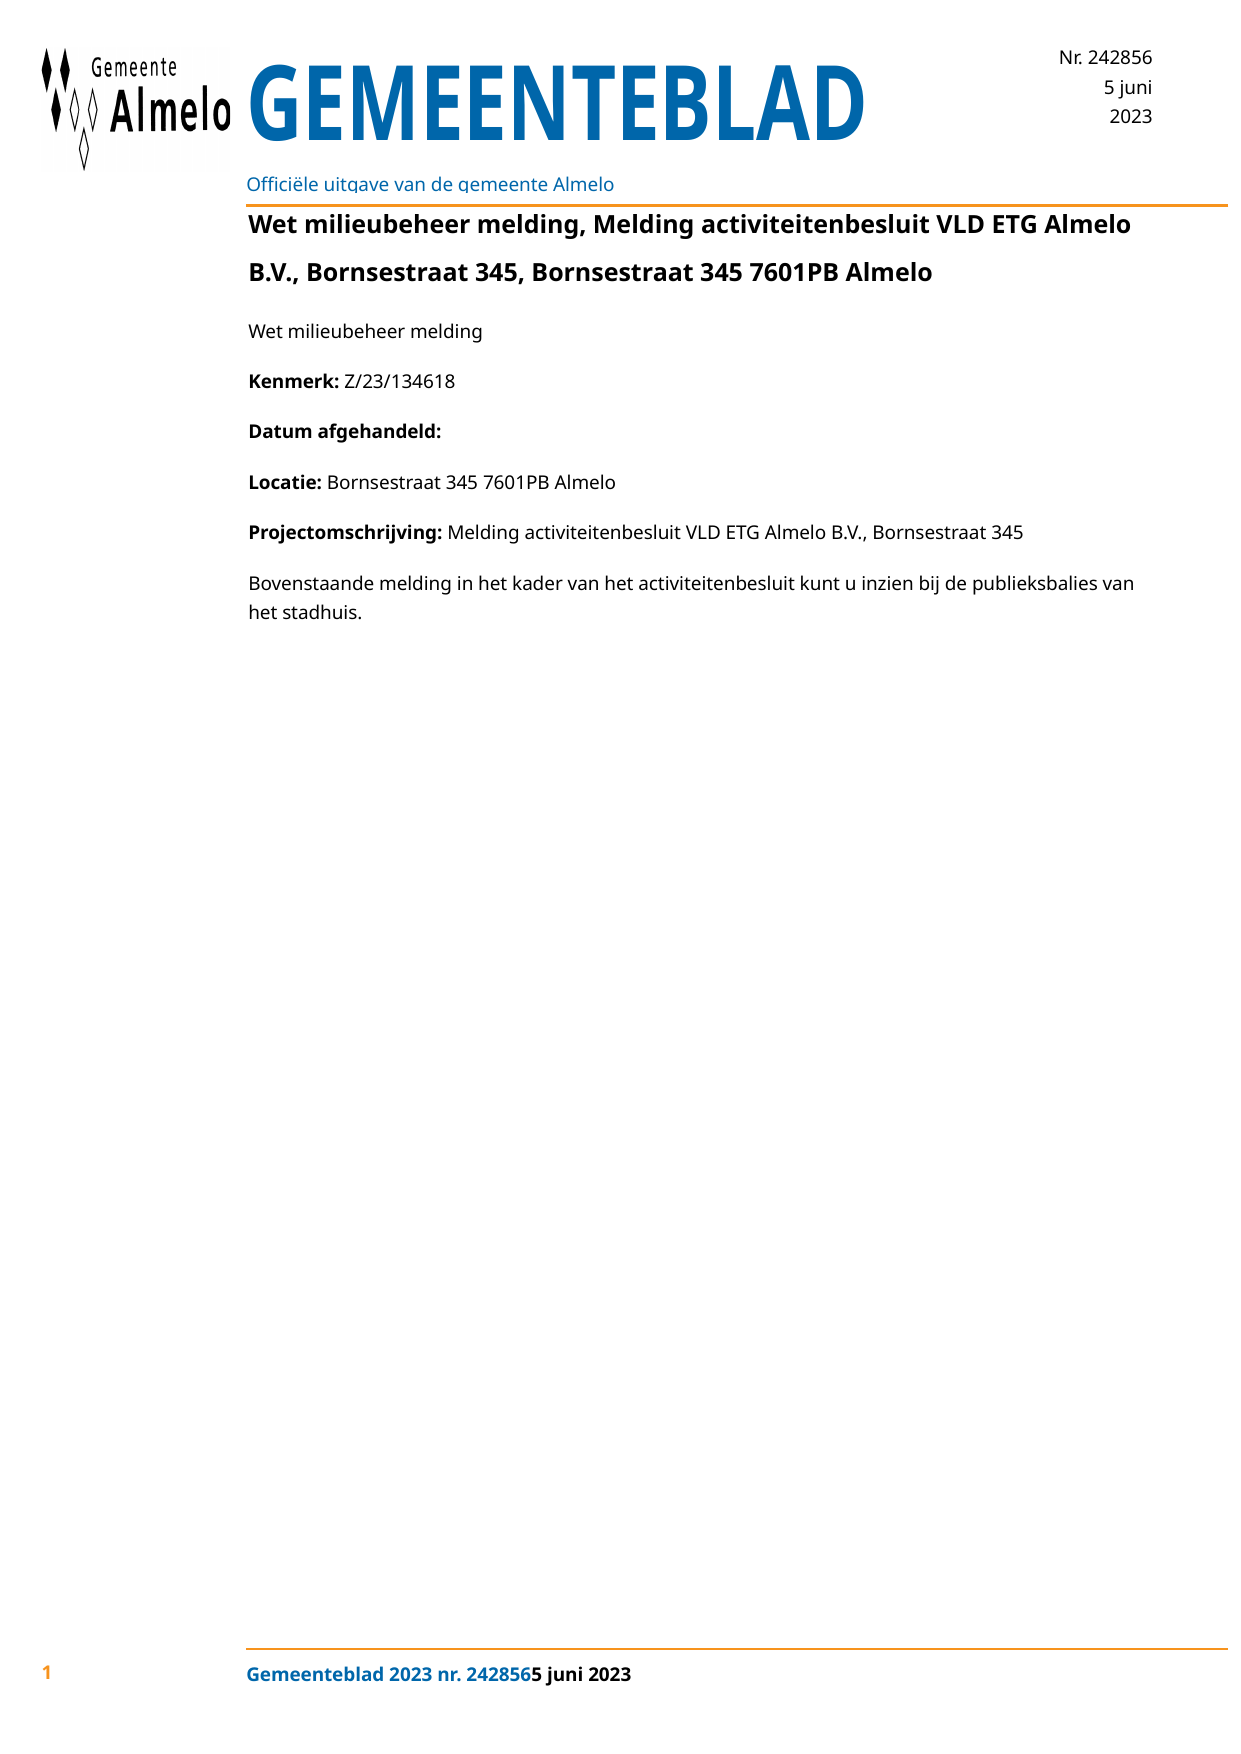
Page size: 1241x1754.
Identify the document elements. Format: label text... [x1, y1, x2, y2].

text Projectomschrijving: Melding activiteitenbesluit VLD ETG Almelo B.V., Bornsestraat 345 [248, 519, 1152, 545]
picture [41, 47, 231, 172]
text Datum afgehandeld: [248, 419, 1152, 444]
text Wet milieubeheer melding [248, 318, 1152, 344]
text Locatie: Bornsestraat 345 7601PB Almelo [248, 469, 1152, 495]
text Wet milieubeheer melding, Melding activiteitenbesluit VLD ETG Almelo B.V., Bornsestraat 345, Bornsestraat 345 7601PB Almelo [248, 207, 1152, 288]
text Bovenstaande melding in het kader van het activiteitenbesluit kunt u inzien bij de publieksbalies van het stadhuis. [248, 570, 1152, 625]
text Kenmerk: Z/23/134618 [248, 368, 1152, 394]
